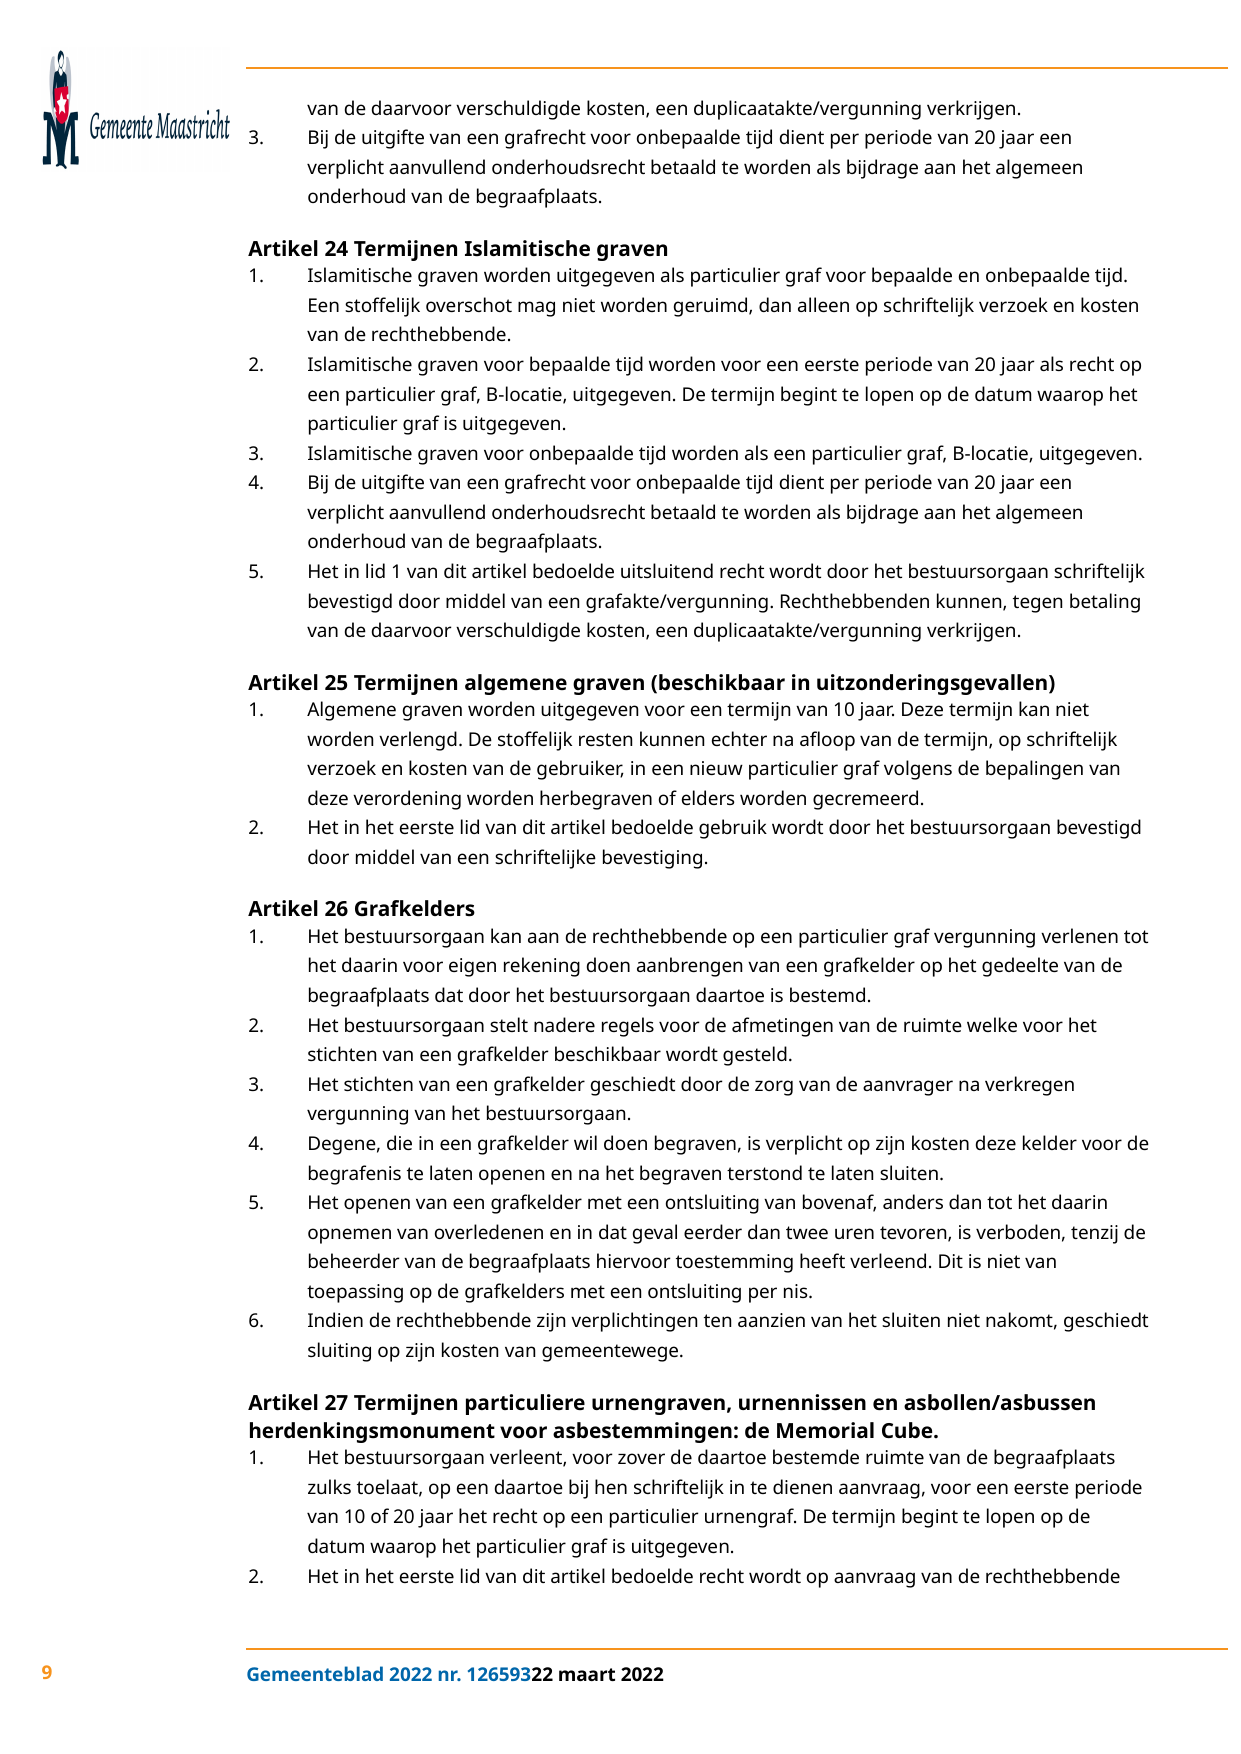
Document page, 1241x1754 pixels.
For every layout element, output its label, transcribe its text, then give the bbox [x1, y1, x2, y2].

text Artikel 27 Termijnen particuliere urnengraven, urnennissen en asbollen/asbussen herdenkingsmonument voor asbestemmingen: de Memorial Cube. [248, 1388, 1152, 1444]
list van de daarvoor verschuldigde kosten, een duplicaatakte/vergunning verkrijgen. [248, 95, 1152, 121]
text Artikel 25 Termijnen algemene graven (beschikbaar in uitzonderingsgevallen) [248, 668, 1152, 696]
list Het in het eerste lid van dit artikel bedoelde recht wordt op aanvraag van de rechthebbende [248, 1563, 1152, 1588]
list Bij de uitgifte van een grafrecht voor onbepaalde tijd dient per periode van 20 jaar een verplicht aanvullend onderhoudsrecht betaald te worden als bijdrage aan het algemeen onderhoud van de begraafplaats. [248, 469, 1152, 554]
list Het in het eerste lid van dit artikel bedoelde gebruik wordt door het bestuursorgaan bevestigd door middel van een schriftelijke bevestiging. [248, 814, 1152, 870]
list Het bestuursorgaan verleent, voor zover de daartoe bestemde ruimte van de begraafplaats zulks toelaat, op een daartoe bij hen schriftelijk in te dienen aanvraag, voor een eerste periode van 10 of 20 jaar het recht op een particulier urnengraf. De termijn begint te lopen op de datum waarop het particulier graf is uitgegeven. [248, 1444, 1152, 1559]
list Bij de uitgifte van een grafrecht voor onbepaalde tijd dient per periode van 20 jaar een verplicht aanvullend onderhoudsrecht betaald te worden als bijdrage aan het algemeen onderhoud van de begraafplaats. [248, 124, 1152, 209]
picture [41, 47, 231, 172]
list Indien de rechthebbende zijn verplichtingen ten aanzien van het sluiten niet nakomt, geschiedt sluiting op zijn kosten van gemeentewege. [248, 1308, 1152, 1363]
list Algemene graven worden uitgegeven voor een termijn van 10 jaar. Deze termijn kan niet worden verlengd. De stoffelijk resten kunnen echter na afloop van de termijn, op schriftelijk verzoek en kosten van de gebruiker, in een nieuw particulier graf volgens de bepalingen van deze verordening worden herbegraven of elders worden gecremeerd. [248, 696, 1152, 811]
list Islamitische graven voor onbepaalde tijd worden als een particulier graf, B-locatie, uitgegeven. [248, 440, 1152, 466]
list Het bestuursorgaan kan aan de rechthebbende op een particulier graf vergunning verlenen tot het daarin voor eigen rekening doen aanbrengen van een grafkelder op het gedeelte van de begraafplaats dat door het bestuursorgaan daartoe is bestemd. [248, 923, 1152, 1008]
text Artikel 24 Termijnen Islamitische graven [248, 234, 1152, 262]
list Degene, die in een grafkelder wil doen begraven, is verplicht op zijn kosten deze kelder voor de begrafenis te laten openen en na het begraven terstond te laten sluiten. [248, 1130, 1152, 1185]
list Islamitische graven voor bepaalde tijd worden voor een eerste periode van 20 jaar als recht op een particulier graf, B-locatie, uitgegeven. De termijn begint te lopen op de datum waarop het particulier graf is uitgegeven. [248, 351, 1152, 436]
list Het in lid 1 van dit artikel bedoelde uitsluitend recht wordt door het bestuursorgaan schriftelijk bevestigd door middel van een grafakte/vergunning. Rechthebbenden kunnen, tegen betaling van de daarvoor verschuldigde kosten, een duplicaatakte/vergunning verkrijgen. [248, 558, 1152, 643]
list Het bestuursorgaan stelt nadere regels voor de afmetingen van de ruimte welke voor het stichten van een grafkelder beschikbaar wordt gesteld. [248, 1012, 1152, 1067]
text Artikel 26 Grafkelders [248, 894, 1152, 923]
list Islamitische graven worden uitgegeven als particulier graf voor bepaalde en onbepaalde tijd. Een stoffelijk overschot mag niet worden geruimd, dan alleen op schriftelijk verzoek en kosten van de rechthebbende. [248, 262, 1152, 347]
list Het stichten van een grafkelder geschiedt door de zorg van de aanvrager na verkregen vergunning van het bestuursorgaan. [248, 1071, 1152, 1126]
list Het openen van een grafkelder met een ontsluiting van bovenaf, anders dan tot het daarin opnemen van overledenen en in dat geval eerder dan twee uren tevoren, is verboden, tenzij de beheerder van de begraafplaats hiervoor toestemming heeft verleend. Dit is niet van toepassing op de grafkelders met een ontsluiting per nis. [248, 1189, 1152, 1304]
